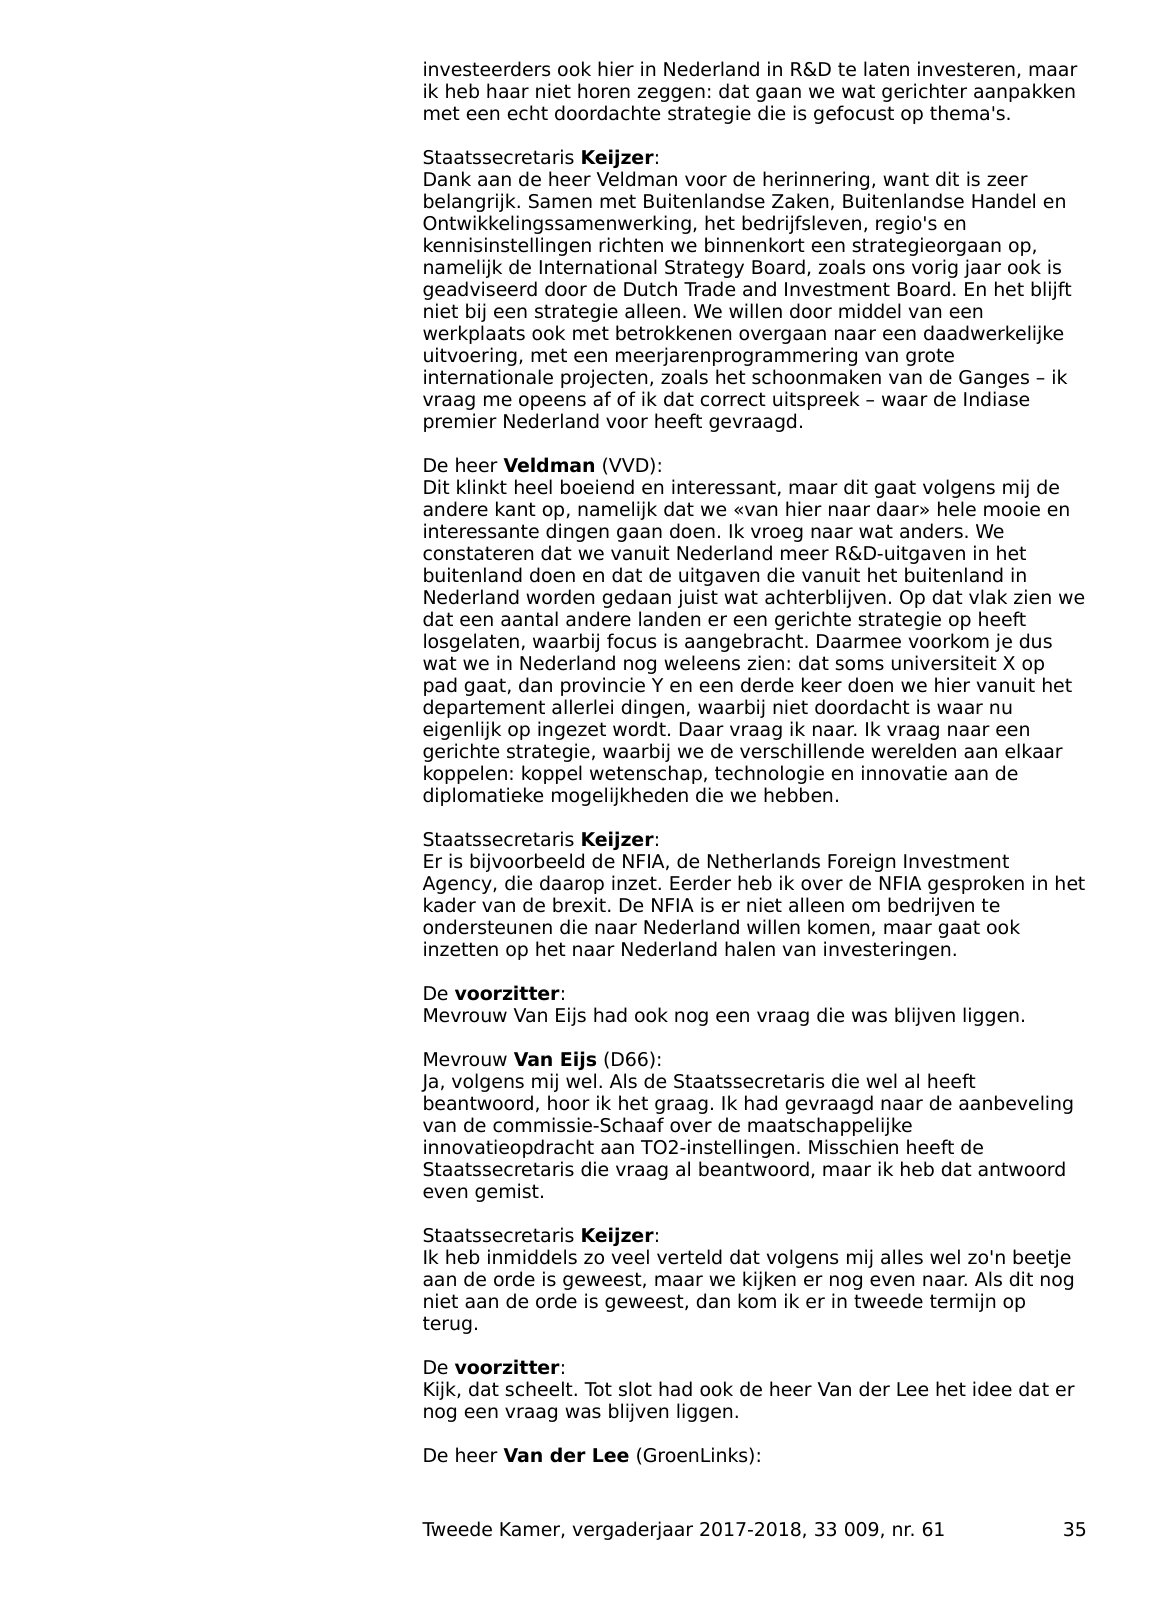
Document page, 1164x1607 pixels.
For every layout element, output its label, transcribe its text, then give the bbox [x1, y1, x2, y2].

text De heer Van der Lee (GroenLinks): [422, 1445, 1087, 1467]
text Er is bijvoorbeeld de NFIA, de Netherlands Foreign Investment Agency, die daarop inzet. Eerder heb ik over de NFIA gesproken in het kader van de brexit. De NFIA is er niet alleen om bedrijven te ondersteunen die naar Nederland willen komen, maar gaat ook inzetten op het naar Nederland halen van investeringen. [422, 851, 1087, 961]
text Mevrouw Van Eijs (D66): [422, 1049, 1087, 1071]
text Kijk, dat scheelt. Tot slot had ook de heer Van der Lee het idee dat er nog een vraag was blijven liggen. [422, 1379, 1087, 1423]
text investeerders ook hier in Nederland in R&D te laten investeren, maar ik heb haar niet horen zeggen: dat gaan we wat gerichter aanpakken met een echt doordachte strategie die is gefocust op thema's. [422, 59, 1087, 125]
text Ik heb inmiddels zo veel verteld dat volgens mij alles wel zo'n beetje aan de orde is geweest, maar we kijken er nog even naar. Als dit nog niet aan de orde is geweest, dan kom ik er in tweede termijn op terug. [422, 1247, 1087, 1335]
text De heer Veldman (VVD): [422, 455, 1087, 477]
text Staatssecretaris Keijzer: [422, 829, 1087, 851]
text Staatssecretaris Keijzer: [422, 147, 1087, 169]
text De voorzitter: [422, 1357, 1087, 1379]
text Ja, volgens mij wel. Als de Staatssecretaris die wel al heeft beantwoord, hoor ik het graag. Ik had gevraagd naar de aanbeveling van de commissie-Schaaf over de maatschappelijke innovatieopdracht aan TO2-instellingen. Misschien heeft de Staatssecretaris die vraag al beantwoord, maar ik heb dat antwoord even gemist. [422, 1071, 1087, 1203]
text Mevrouw Van Eijs had ook nog een vraag die was blijven liggen. [422, 1005, 1087, 1027]
text De voorzitter: [422, 983, 1087, 1005]
text Staatssecretaris Keijzer: [422, 1225, 1087, 1247]
text Dank aan de heer Veldman voor de herinnering, want dit is zeer belangrijk. Samen met Buitenlandse Zaken, Buitenlandse Handel en Ontwikkelingssamenwerking, het bedrijfsleven, regio's en kennisinstellingen richten we binnenkort een strategieorgaan op, namelijk de International Strategy Board, zoals ons vorig jaar ook is geadviseerd door de Dutch Trade and Investment Board. En het blijft niet bij een strategie alleen. We willen door middel van een werkplaats ook met betrokkenen overgaan naar een daadwerkelijke uitvoering, met een meerjarenprogrammering van grote internationale projecten, zoals het schoonmaken van de Ganges – ik vraag me opeens af of ik dat correct uitspreek – waar de Indiase premier Nederland voor heeft gevraagd. [422, 169, 1087, 433]
text Dit klinkt heel boeiend en interessant, maar dit gaat volgens mij de andere kant op, namelijk dat we «van hier naar daar» hele mooie en interessante dingen gaan doen. Ik vroeg naar wat anders. We constateren dat we vanuit Nederland meer R&D-uitgaven in het buitenland doen en dat de uitgaven die vanuit het buitenland in Nederland worden gedaan juist wat achterblijven. Op dat vlak zien we dat een aantal andere landen er een gerichte strategie op heeft losgelaten, waarbij focus is aangebracht. Daarmee voorkom je dus wat we in Nederland nog weleens zien: dat soms universiteit X op pad gaat, dan provincie Y en een derde keer doen we hier vanuit het departement allerlei dingen, waarbij niet doordacht is waar nu eigenlijk op ingezet wordt. Daar vraag ik naar. Ik vraag naar een gerichte strategie, waarbij we de verschillende werelden aan elkaar koppelen: koppel wetenschap, technologie en innovatie aan de diplomatieke mogelijkheden die we hebben. [422, 477, 1087, 807]
